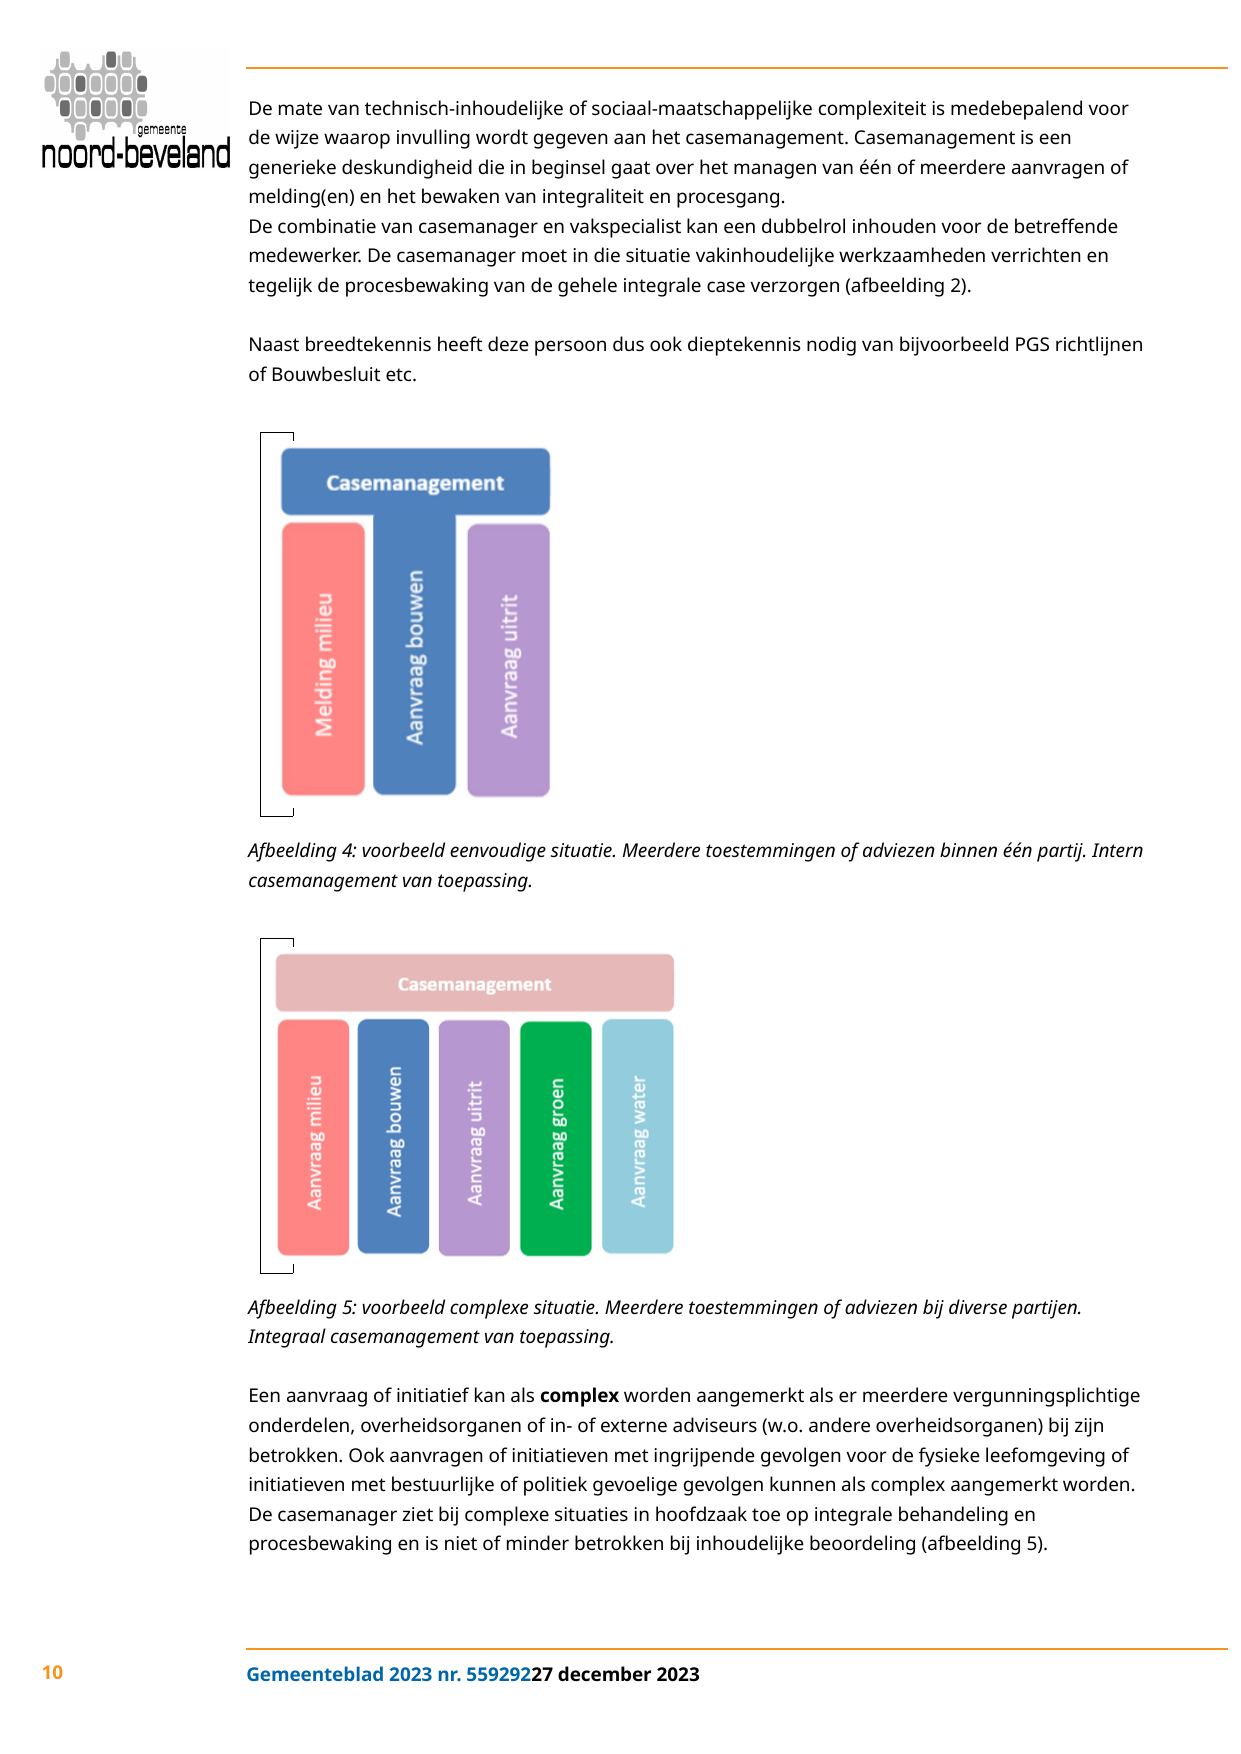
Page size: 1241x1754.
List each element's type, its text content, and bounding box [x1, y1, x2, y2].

text De mate van technisch-inhoudelijke of sociaal-maatschappelijke complexiteit is medebepalend voor de wijze waarop invulling wordt gegeven aan het casemanagement. Casemanagement is een generieke deskundigheid die in beginsel gaat over het managen van één of meerdere aanvragen of melding(en) en het bewaken van integraliteit en procesgang. [248, 95, 1152, 209]
picture [41, 47, 231, 172]
text Afbeelding 4: voorbeeld eenvoudige situatie. Meerdere toestemmingen of adviezen binnen één partij. Intern casemanagement van toepassing. [248, 837, 1152, 893]
text Afbeelding 5: voorbeeld complexe situatie. Meerdere toestemmingen of adviezen bij diverse partijen. Integraal casemanagement van toepassing. [248, 1294, 1152, 1349]
picture [268, 947, 682, 1264]
text De combinatie van casemanager en vakspecialist kan een dubbelrol inhouden voor de betreffende medewerker. De casemanager moet in die situatie vakinhoudelijke werkzaamheden verrichten en tegelijk de procesbewaking van de gehele integrale case verzorgen (afbeelding 2). [248, 213, 1152, 298]
picture [268, 441, 564, 808]
text Een aanvraag of initiatief kan als complex worden aangemerkt als er meerdere vergunningsplichtige onderdelen, overheidsorganen of in- of externe adviseurs (w.o. andere overheidsorganen) bij zijn betrokken. Ook aanvragen of initiatieven met ingrijpende gevolgen voor de fysieke leefomgeving of initiatieven met bestuurlijke of politiek gevoelige gevolgen kunnen als complex aangemerkt worden. De casemanager ziet bij complexe situaties in hoofdzaak toe op integrale behandeling en procesbewaking en is niet of minder betrokken bij inhoudelijke beoordeling (afbeelding 5). [248, 1383, 1152, 1556]
text Naast breedtekennis heeft deze persoon dus ook dieptekennis nodig van bijvoorbeeld PGS richtlijnen of Bouwbesluit etc. [248, 331, 1152, 387]
